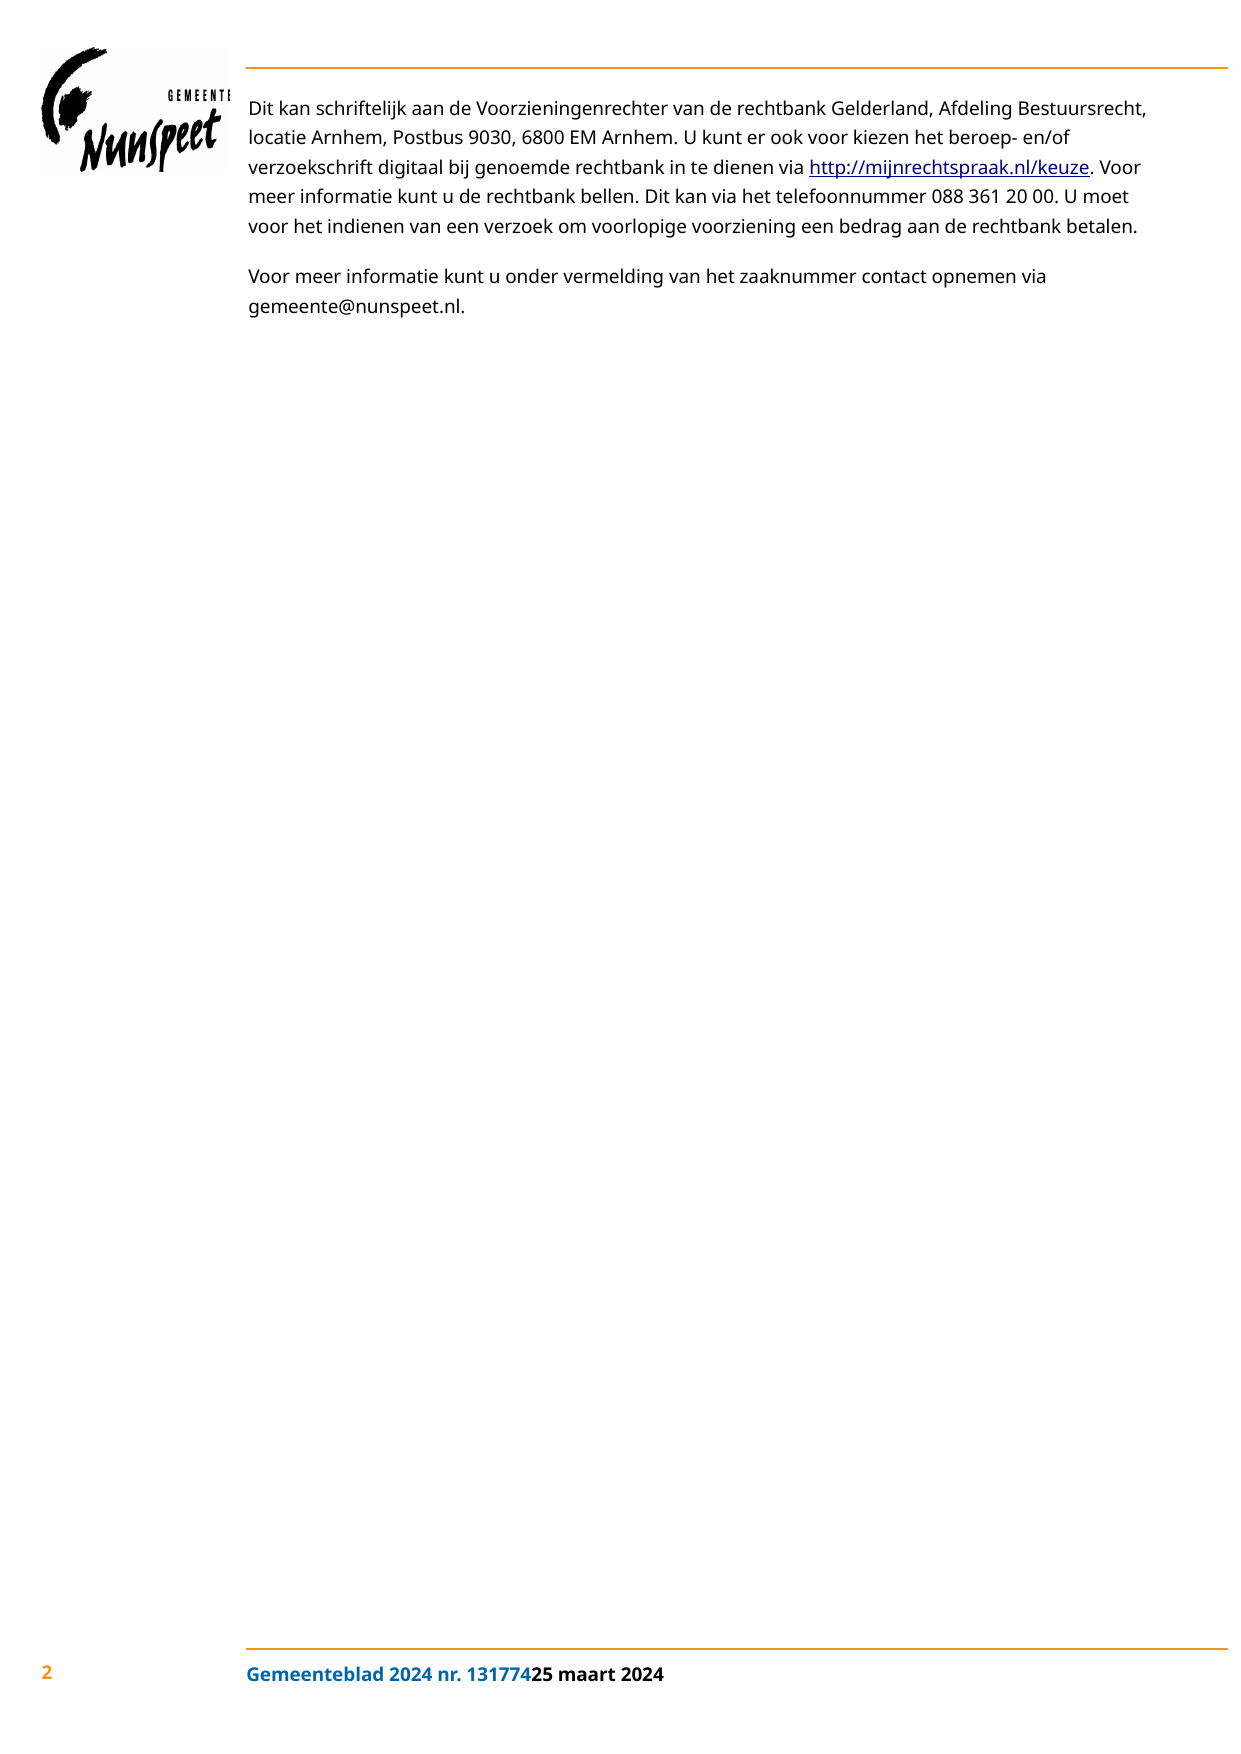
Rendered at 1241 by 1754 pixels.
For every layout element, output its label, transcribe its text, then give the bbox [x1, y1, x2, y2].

text Voor meer informatie kunt u onder vermelding van het zaaknummer contact opnemen via gemeente@nunspeet.nl. [248, 263, 1152, 319]
text Dit kan schriftelijk aan de Voorzieningenrechter van de rechtbank Gelderland, Afdeling Bestuursrecht, locatie Arnhem, Postbus 9030, 6800 EM Arnhem. U kunt er ook voor kiezen het beroep- en/of verzoekschrift digitaal bij genoemde rechtbank in te dienen via http://mijnrechtspraak.nl/keuze. Voor meer informatie kunt u de rechtbank bellen. Dit kan via het telefoonnummer 088 361 20 00. U moet voor het indienen van een verzoek om voorlopige voorziening een bedrag aan de rechtbank betalen. [248, 95, 1152, 239]
picture [41, 47, 231, 172]
